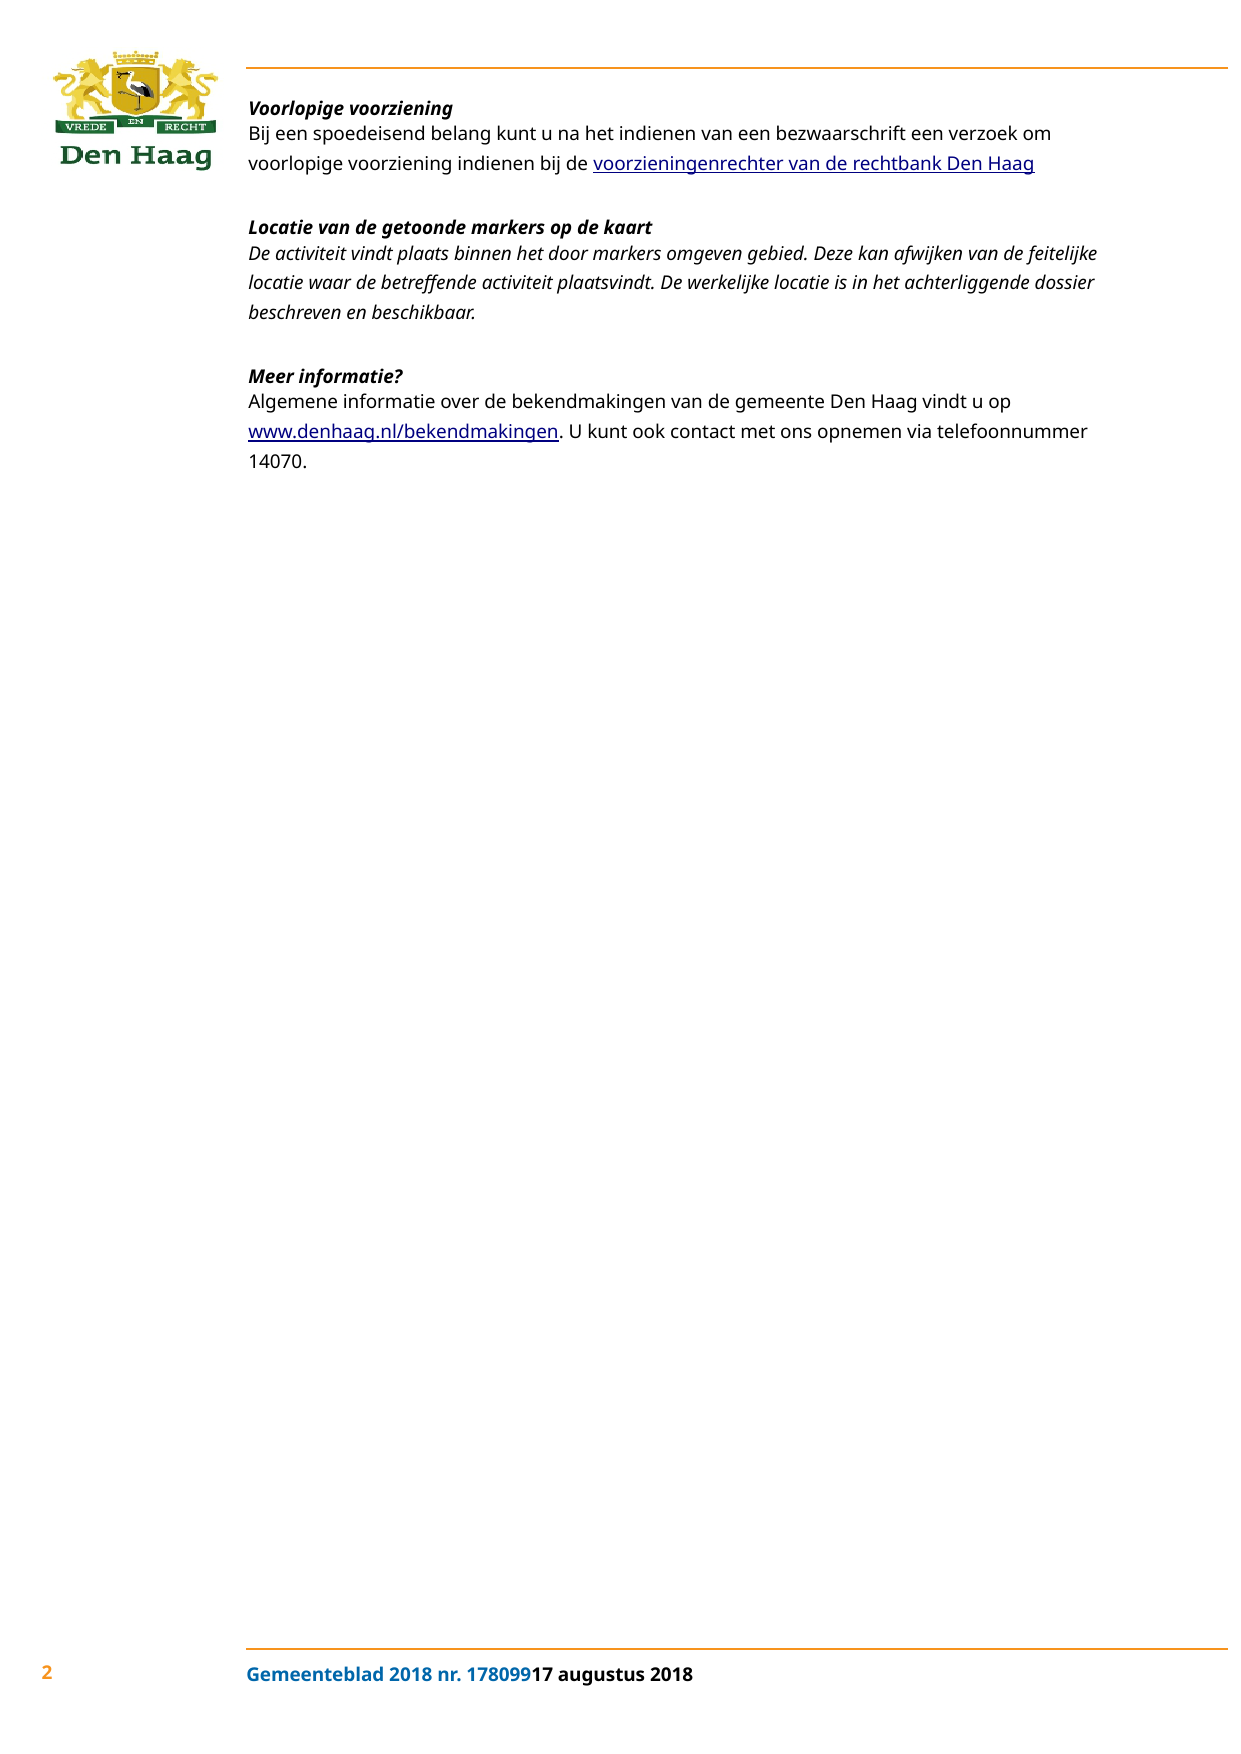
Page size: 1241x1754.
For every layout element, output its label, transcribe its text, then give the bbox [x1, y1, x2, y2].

text Meer informatie? [248, 363, 1152, 389]
text Bij een spoedeisend belang kunt u na het indienen van een bezwaarschrift een verzoek om voorlopige voorziening indienen bij de voorzieningenrechter van de rechtbank Den Haag [248, 121, 1152, 176]
text Algemene informatie over de bekendmakingen van de gemeente Den Haag vindt u op www.denhaag.nl/bekendmakingen. U kunt ook contact met ons opnemen via telefoonnummer 14070. [248, 389, 1152, 473]
picture [41, 47, 231, 172]
text Locatie van de getoonde markers op de kaart [248, 214, 1152, 240]
text Voorlopige voorziening [248, 95, 1152, 121]
text De activiteit vindt plaats binnen het door markers omgeven gebied. Deze kan afwijken van de feitelijke locatie waar de betreffende activiteit plaatsvindt. De werkelijke locatie is in het achterliggende dossier beschreven en beschikbaar. [248, 240, 1152, 325]
